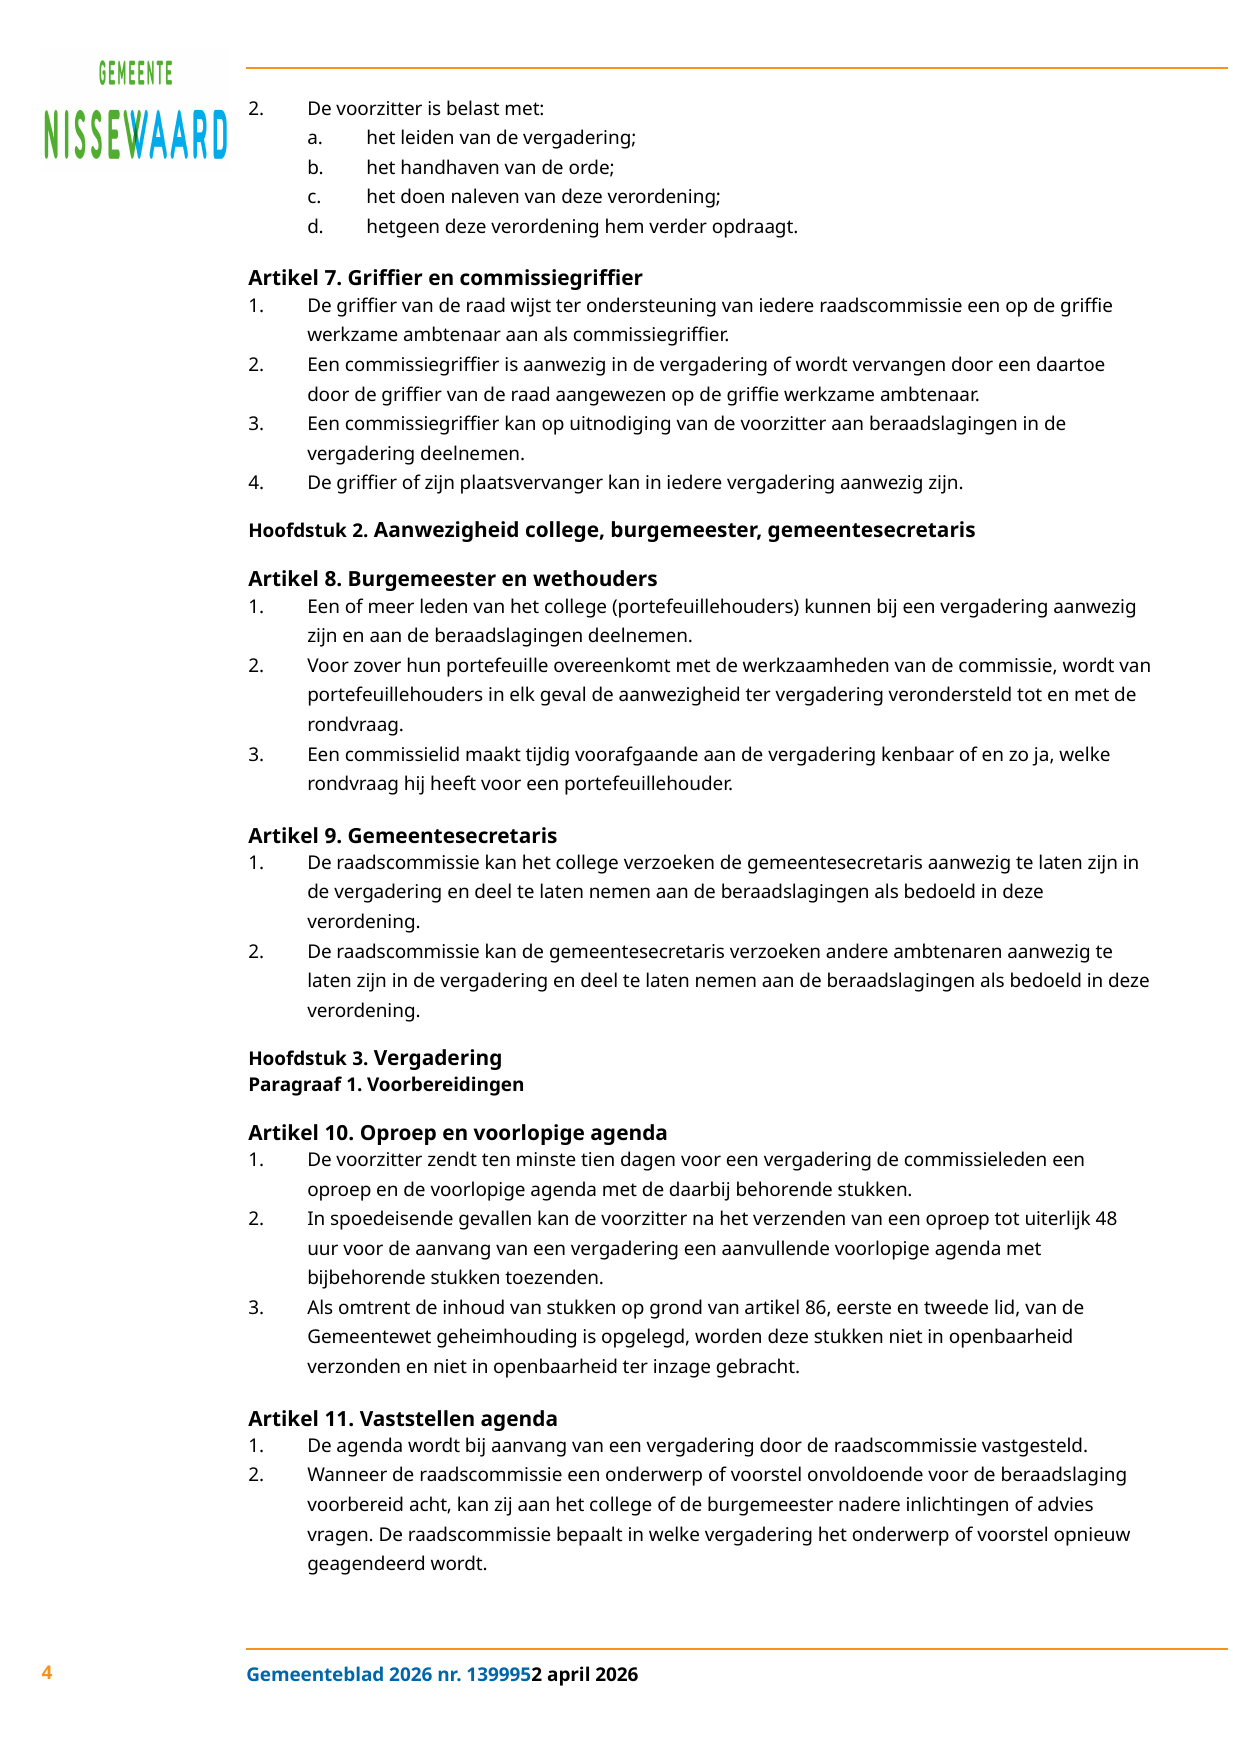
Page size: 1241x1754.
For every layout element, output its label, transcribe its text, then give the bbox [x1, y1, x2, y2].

text Paragraaf 1. Voorbereidingen [248, 1071, 1152, 1097]
text Artikel 10. Oproep en voorlopige agenda [248, 1118, 1152, 1146]
list Een commissiegriffier is aanwezig in de vergadering of wordt vervangen door een daartoe door de griffier van de raad aangewezen op de griffie werkzame ambtenaar. [248, 351, 1152, 406]
list het doen naleven van deze verordening; [307, 183, 1152, 209]
list De griffier of zijn plaatsvervanger kan in iedere vergadering aanwezig zijn. [248, 469, 1152, 495]
list De voorzitter zendt ten minste tien dagen voor een vergadering de commissieleden een oproep en de voorlopige agenda met de daarbij behorende stukken. [248, 1146, 1152, 1201]
list De agenda wordt bij aanvang van een vergadering door de raadscommissie vastgesteld. [248, 1432, 1152, 1458]
list Een commissiegriffier kan op uitnodiging van de voorzitter aan beraadslagingen in de vergadering deelnemen. [248, 410, 1152, 466]
list Als omtrent de inhoud van stukken op grond van artikel 86, eerste en tweede lid, van de Gemeentewet geheimhouding is opgelegd, worden deze stukken niet in openbaarheid verzonden en niet in openbaarheid ter inzage gebracht. [248, 1294, 1152, 1379]
text Artikel 7. Griffier en commissiegriffier [248, 263, 1152, 292]
list De raadscommissie kan de gemeentesecretaris verzoeken andere ambtenaren aanwezig te laten zijn in de vergadering en deel te laten nemen aan de beraadslagingen als bedoeld in deze verordening. [248, 938, 1152, 1023]
list De griffier van de raad wijst ter ondersteuning van iedere raadscommissie een op de griffie werkzame ambtenaar aan als commissiegriffier. [248, 292, 1152, 347]
list Wanneer de raadscommissie een onderwerp of voorstel onvoldoende voor de beraadslaging voorbereid acht, kan zij aan het college of de burgemeester nadere inlichtingen of advies vragen. De raadscommissie bepaalt in welke vergadering het onderwerp of voorstel opnieuw geagendeerd wordt. [248, 1462, 1152, 1576]
list het leiden van de vergadering; [307, 124, 1152, 150]
list De voorzitter is belast met: [248, 95, 1152, 121]
text Artikel 8. Burgemeester en wethouders [248, 564, 1152, 593]
list hetgeen deze verordening hem verder opdraagt. [307, 213, 1152, 239]
text Hoofdstuk 3. Vergadering [248, 1043, 1152, 1071]
list het handhaven van de orde; [307, 154, 1152, 180]
list Een of meer leden van het college (portefeuillehouders) kunnen bij een vergadering aanwezig zijn en aan de beraadslagingen deelnemen. [248, 593, 1152, 648]
list Voor zover hun portefeuille overeenkomt met de werkzaamheden van de commissie, wordt van portefeuillehouders in elk geval de aanwezigheid ter vergadering verondersteld tot en met de rondvraag. [248, 652, 1152, 737]
text Artikel 11. Vaststellen agenda [248, 1404, 1152, 1432]
list In spoedeisende gevallen kan de voorzitter na het verzenden van een oproep tot uiterlijk 48 uur voor de aanvang van een vergadering een aanvullende voorlopige agenda met bijbehorende stukken toezenden. [248, 1205, 1152, 1290]
text Hoofdstuk 2. Aanwezigheid college, burgemeester, gemeentesecretaris [248, 515, 1152, 543]
list Een commissielid maakt tijdig voorafgaande aan de vergadering kenbaar of en zo ja, welke rondvraag hij heeft voor een portefeuillehouder. [248, 741, 1152, 796]
text Artikel 9. Gemeentesecretaris [248, 821, 1152, 849]
picture [41, 47, 231, 172]
list De raadscommissie kan het college verzoeken de gemeentesecretaris aanwezig te laten zijn in de vergadering en deel te laten nemen aan de beraadslagingen als bedoeld in deze verordening. [248, 849, 1152, 934]
